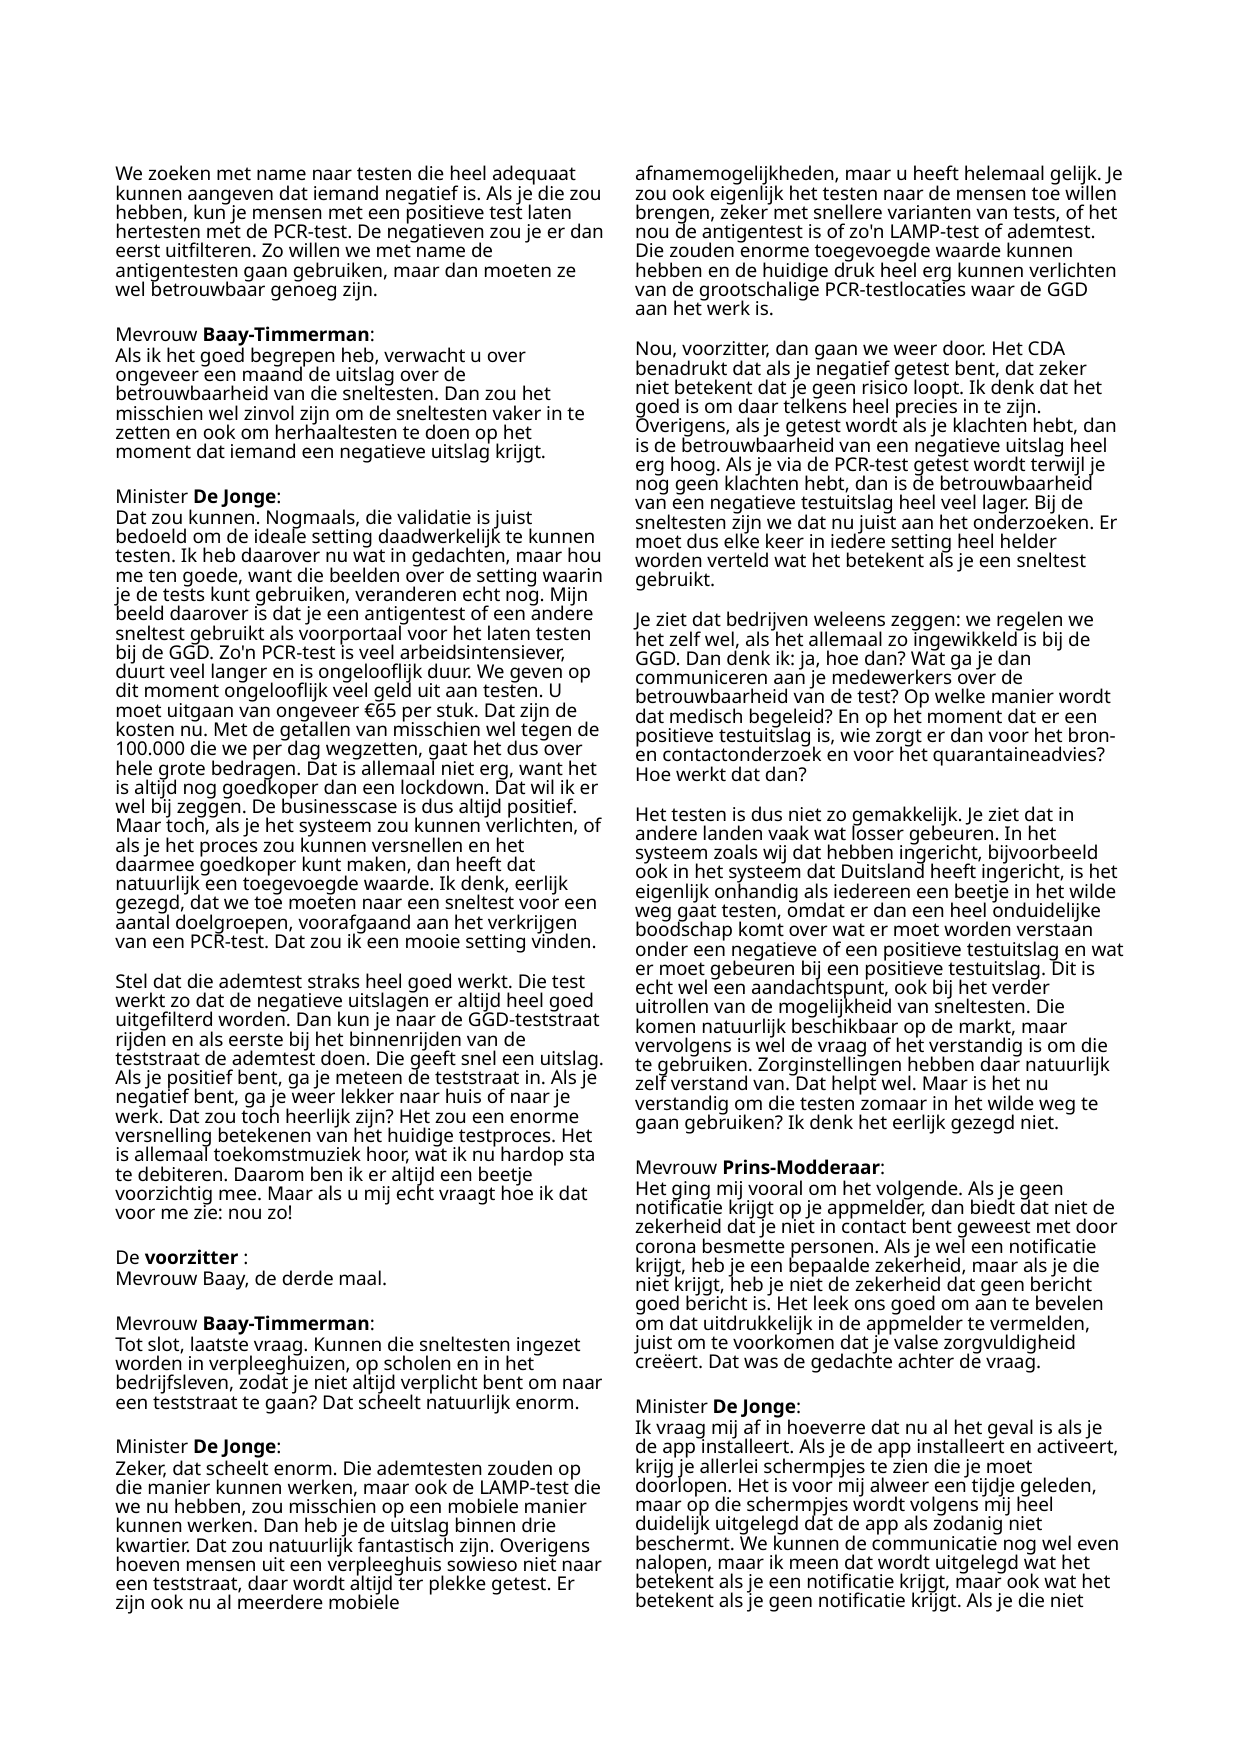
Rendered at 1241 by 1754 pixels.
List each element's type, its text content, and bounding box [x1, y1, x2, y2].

text Tot slot, laatste vraag. Kunnen die sneltesten ingezet worden in verpleeghuizen, op scholen en in het bedrijfsleven, zodat je niet altijd verplicht bent om naar een teststraat te gaan? Dat scheelt natuurlijk enorm. [115, 1336, 605, 1413]
text Als ik het goed begrepen heb, verwacht u over ongeveer een maand de uitslag over de betrouwbaarheid van die sneltesten. Dan zou het misschien wel zinvol zijn om de sneltesten vaker in te zetten en ook om herhaaltesten te doen op het moment dat iemand een negatieve uitslag krijgt. [115, 347, 605, 462]
text Mevrouw Baay-Timmerman: [115, 321, 605, 347]
text Minister De Jonge: [635, 1393, 1125, 1419]
text De voorzitter : [115, 1244, 605, 1270]
text Mevrouw Prins-Modderaar: [635, 1154, 1125, 1180]
text Dat zou kunnen. Nogmaals, die validatie is juist bedoeld om de ideale setting daadwerkelijk te kunnen testen. Ik heb daarover nu wat in gedachten, maar hou me ten goede, want die beelden over de setting waarin je de tests kunt gebruiken, veranderen echt nog. Mijn beeld daarover is dat je een antigentest of een andere sneltest gebruikt als voorportaal voor het laten testen bij de GGD. Zo'n PCR-test is veel arbeidsintensiever, duurt veel langer en is ongelooflijk duur. We geven op dit moment ongelooflijk veel geld uit aan testen. U moet uitgaan van ongeveer €65 per stuk. Dat zijn de kosten nu. Met de getallen van misschien wel tegen de 100.000 die we per dag wegzetten, gaat het dus over hele grote bedragen. Dat is allemaal niet erg, want het is altijd nog goedkoper dan een lockdown. Dat wil ik er wel bij zeggen. De businesscase is dus altijd positief. Maar toch, als je het systeem zou kunnen verlichten, of als je het proces zou kunnen versnellen en het daarmee goedkoper kunt maken, dan heeft dat natuurlijk een toegevoegde waarde. Ik denk, eerlijk gezegd, dat we toe moeten naar een sneltest voor een aantal doelgroepen, voorafgaand aan het verkrijgen van een PCR-test. Dat zou ik een mooie setting vinden. [115, 509, 605, 952]
text Mevrouw Baay-Timmerman: [115, 1310, 605, 1336]
text We zoeken met name naar testen die heel adequaat kunnen aangeven dat iemand negatief is. Als je die zou hebben, kun je mensen met een positieve test laten hertesten met de PCR-test. De negatieven zou je er dan eerst uitfilteren. Zo willen we met name de antigentesten gaan gebruiken, maar dan moeten ze wel betrouwbaar genoeg zijn. [115, 165, 605, 300]
text Stel dat die ademtest straks heel goed werkt. Die test werkt zo dat de negatieve uitslagen er altijd heel goed uitgefilterd worden. Dan kun je naar de GGD-teststraat rijden en als eerste bij het binnenrijden van de teststraat de ademtest doen. Die geeft snel een uitslag. Als je positief bent, ga je meteen de teststraat in. Als je negatief bent, ga je weer lekker naar huis of naar je werk. Dat zou toch heerlijk zijn? Het zou een enorme versnelling betekenen van het huidige testproces. Het is allemaal toekomstmuziek hoor, wat ik nu hardop sta te debiteren. Daarom ben ik er altijd een beetje voorzichtig mee. Maar als u mij echt vraagt hoe ik dat voor me zie: nou zo! [115, 973, 605, 1223]
text Ik vraag mij af in hoeverre dat nu al het geval is als je de app installeert. Als je de app installeert en activeert, krijg je allerlei schermpjes te zien die je moet doorlopen. Het is voor mij alweer een tijdje geleden, maar op die schermpjes wordt volgens mij heel duidelijk uitgelegd dat de app als zodanig niet beschermt. We kunnen de communicatie nog wel even nalopen, maar ik meen dat wordt uitgelegd wat het betekent als je een notificatie krijgt, maar ook wat het betekent als je geen notificatie krijgt. Als je die niet [635, 1419, 1125, 1612]
text afnamemogelijkheden, maar u heeft helemaal gelijk. Je zou ook eigenlijk het testen naar de mensen toe willen brengen, zeker met snellere varianten van tests, of het nou de antigentest is of zo'n LAMP-test of ademtest. Die zouden enorme toegevoegde waarde kunnen hebben en de huidige druk heel erg kunnen verlichten van de grootschalige PCR-testlocaties waar de GGD aan het werk is. [635, 165, 1125, 319]
text Zeker, dat scheelt enorm. Die ademtesten zouden op die manier kunnen werken, maar ook de LAMP-test die we nu hebben, zou misschien op een mobiele manier kunnen werken. Dan heb je de uitslag binnen drie kwartier. Dat zou natuurlijk fantastisch zijn. Overigens hoeven mensen uit een verpleeghuis sowieso niet naar een teststraat, daar wordt altijd ter plekke getest. Er zijn ook nu al meerdere mobiele [115, 1459, 605, 1614]
text Mevrouw Baay, de derde maal. [115, 1270, 605, 1289]
text Het ging mij vooral om het volgende. Als je geen notificatie krijgt op je appmelder, dan biedt dat niet de zekerheid dat je niet in contact bent geweest met door corona besmette personen. Als je wel een notificatie krijgt, heb je een bepaalde zekerheid, maar als je die niet krijgt, heb je niet de zekerheid dat geen bericht goed bericht is. Het leek ons goed om aan te bevelen om dat uitdrukkelijk in de appmelder te vermelden, juist om te voorkomen dat je valse zorgvuldigheid creëert. Dat was de gedachte achter de vraag. [635, 1180, 1125, 1372]
text Minister De Jonge: [115, 1434, 605, 1459]
text Minister De Jonge: [115, 483, 605, 509]
text Nou, voorzitter, dan gaan we weer door. Het CDA benadrukt dat als je negatief getest bent, dat zeker niet betekent dat je geen risico loopt. Ik denk dat het goed is om daar telkens heel precies in te zijn. Overigens, als je getest wordt als je klachten hebt, dan is de betrouwbaarheid van een negatieve uitslag heel erg hoog. Als je via de PCR-test getest wordt terwijl je nog geen klachten hebt, dan is de betrouwbaarheid van een negatieve testuitslag heel veel lager. Bij de sneltesten zijn we dat nu juist aan het onderzoeken. Er moet dus elke keer in iedere setting heel helder worden verteld wat het betekent als je een sneltest gebruikt. [635, 340, 1125, 591]
text Je ziet dat bedrijven weleens zeggen: we regelen we het zelf wel, als het allemaal zo ingewikkeld is bij de GGD. Dan denk ik: ja, hoe dan? Wat ga je dan communiceren aan je medewerkers over de betrouwbaarheid van de test? Op welke manier wordt dat medisch begeleid? En op het moment dat er een positieve testuitslag is, wie zorgt er dan voor het bron- en contactonderzoek en voor het quarantaineadvies? Hoe werkt dat dan? [635, 611, 1125, 785]
text Het testen is dus niet zo gemakkelijk. Je ziet dat in andere landen vaak wat losser gebeuren. In het systeem zoals wij dat hebben ingericht, bijvoorbeeld ook in het systeem dat Duitsland heeft ingericht, is het eigenlijk onhandig als iedereen een beetje in het wilde weg gaat testen, omdat er dan een heel onduidelijke boodschap komt over wat er moet worden verstaan onder een negatieve of een positieve testuitslag en wat er moet gebeuren bij een positieve testuitslag. Dit is echt wel een aandachtspunt, ook bij het verder uitrollen van de mogelijkheid van sneltesten. Die komen natuurlijk beschikbaar op de markt, maar vervolgens is wel de vraag of het verstandig is om die te gebruiken. Zorginstellingen hebben daar natuurlijk zelf verstand van. Dat helpt wel. Maar is het nu verstandig om die testen zomaar in het wilde weg te gaan gebruiken? Ik denk het eerlijk gezegd niet. [635, 806, 1125, 1133]
